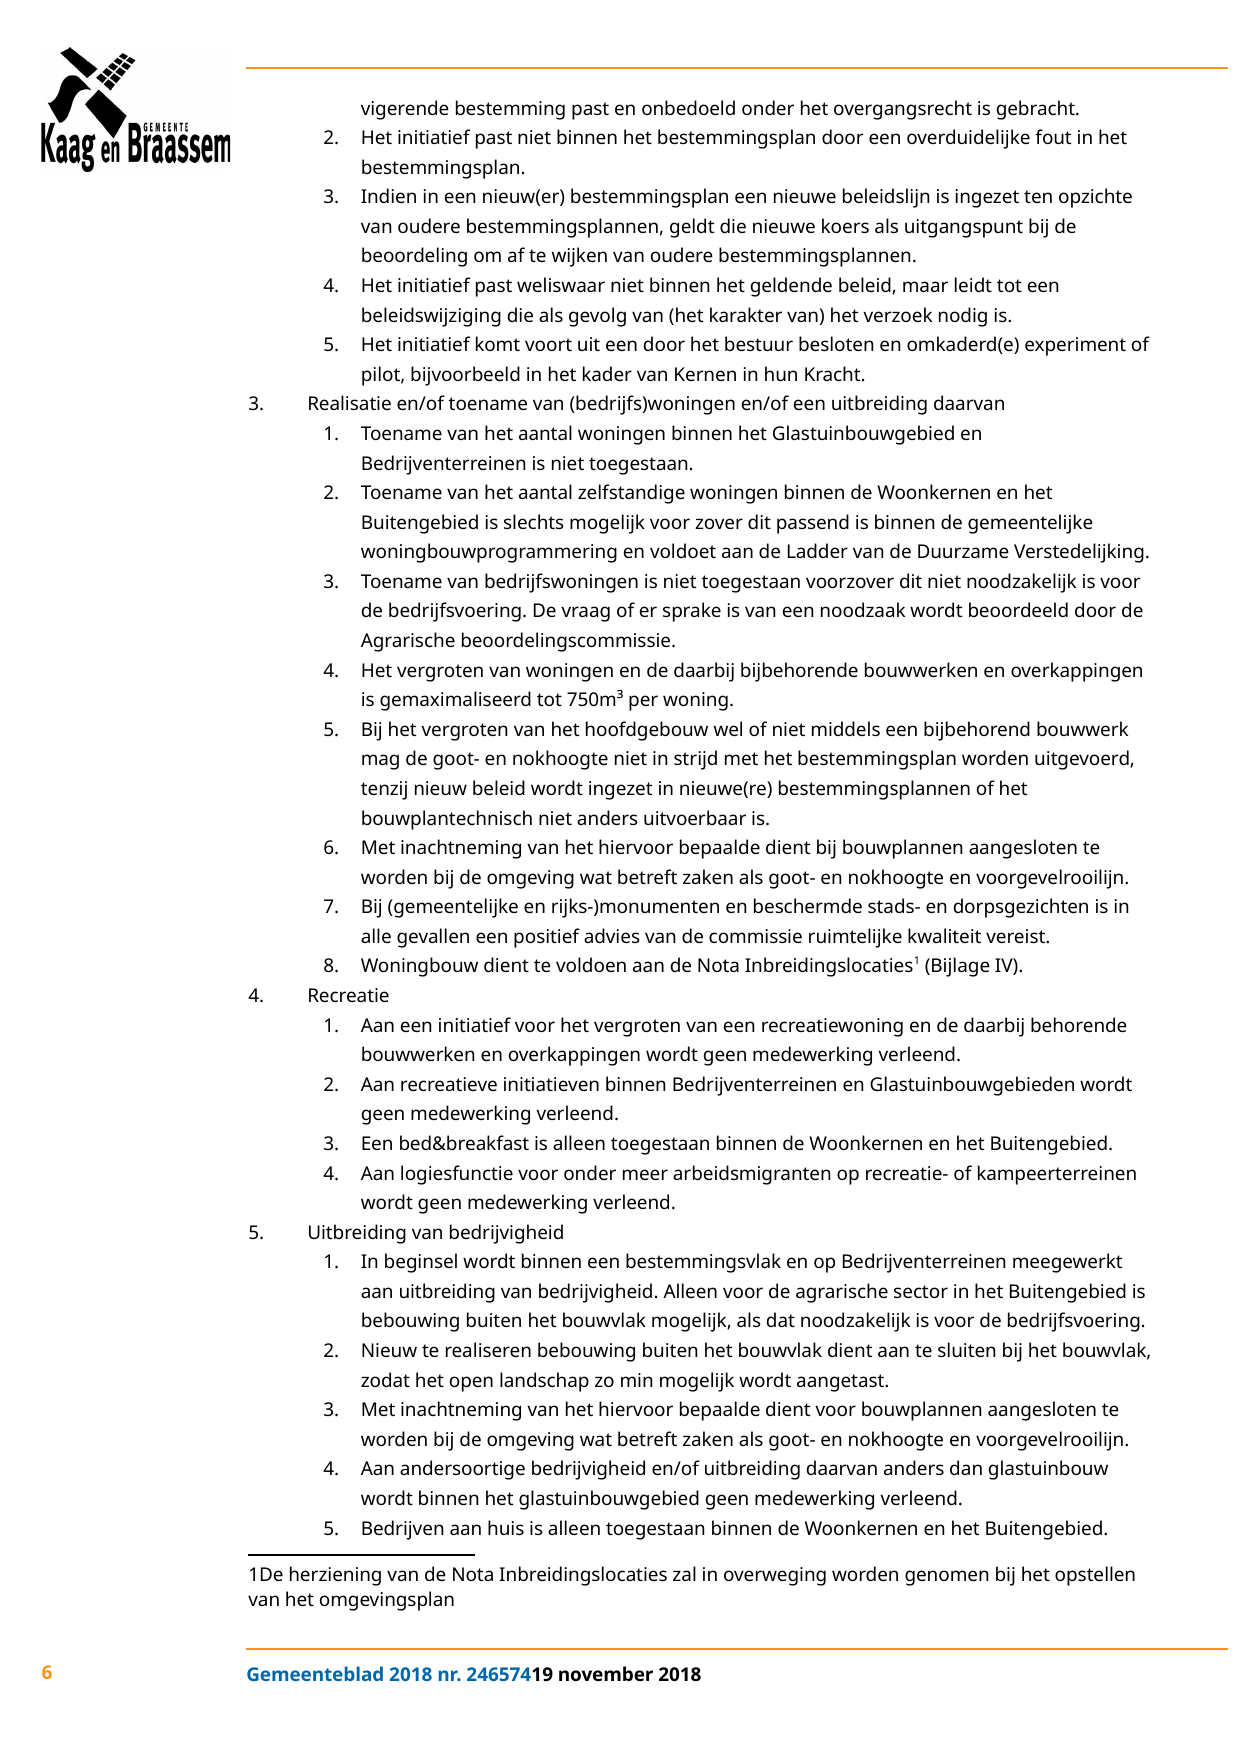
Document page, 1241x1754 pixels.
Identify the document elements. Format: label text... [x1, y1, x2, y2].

list Met inachtneming van het hiervoor bepaalde dient voor bouwplannen aangesloten te worden bij de omgeving wat betreft zaken als goot- en nokhoogte en voorgevelrooilijn. [323, 1396, 1152, 1452]
list Het initiatief past niet binnen het bestemmingsplan door een overduidelijke fout in het bestemmingsplan. [323, 124, 1152, 180]
list Bedrijven aan huis is alleen toegestaan binnen de Woonkernen en het Buitengebied. [323, 1515, 1152, 1541]
list Het vergroten van woningen en de daarbij bijbehorende bouwwerken en overkappingen is gemaximaliseerd tot 750m³ per woning. [323, 657, 1152, 712]
list Recreatie [248, 982, 1152, 1008]
list Aan logiesfunctie voor onder meer arbeidsmigranten op recreatie- of kampeerterreinen wordt geen medewerking verleend. [323, 1160, 1152, 1215]
list Nieuw te realiseren bebouwing buiten het bouwvlak dient aan te sluiten bij het bouwvlak, zodat het open landschap zo min mogelijk wordt aangetast. [323, 1337, 1152, 1393]
list Aan recreatieve initiatieven binnen Bedrijventerreinen en Glastuinbouwgebieden wordt geen medewerking verleend. [323, 1071, 1152, 1126]
list Met inachtneming van het hiervoor bepaalde dient bij bouwplannen aangesloten te worden bij de omgeving wat betreft zaken als goot- en nokhoogte en voorgevelrooilijn. [323, 834, 1152, 890]
list Realisatie en/of toename van (bedrijfs)woningen en/of een uitbreiding daarvan [248, 391, 1152, 416]
list Het initiatief past weliswaar niet binnen het geldende beleid, maar leidt tot een beleidswijziging die als gevolg van (het karakter van) het verzoek nodig is. [323, 272, 1152, 328]
list Bij het vergroten van het hoofdgebouw wel of niet middels een bijbehorend bouwwerk mag de goot- en nokhoogte niet in strijd met het bestemmingsplan worden uitgevoerd, tenzij nieuw beleid wordt ingezet in nieuwe(re) bestemmingsplannen of het bouwplantechnisch niet anders uitvoerbaar is. [323, 716, 1152, 831]
list Bij (gemeentelijke en rijks-)monumenten en beschermde stads- en dorpsgezichten is in alle gevallen een positief advies van de commissie ruimtelijke kwaliteit vereist. [323, 893, 1152, 949]
list Indien in een nieuw(er) bestemmingsplan een nieuwe beleidslijn is ingezet ten opzichte van oudere bestemmingsplannen, geldt die nieuwe koers als uitgangspunt bij de beoordeling om af te wijken van oudere bestemmingsplannen. [323, 183, 1152, 268]
list Aan een initiatief voor het vergroten van een recreatiewoning en de daarbij behorende bouwwerken en overkappingen wordt geen medewerking verleend. [323, 1012, 1152, 1067]
list Uitbreiding van bedrijvigheid [248, 1219, 1152, 1245]
list In beginsel wordt binnen een bestemmingsvlak en op Bedrijventerreinen meegewerkt aan uitbreiding van bedrijvigheid. Alleen voor de agrarische sector in het Buitengebied is bebouwing buiten het bouwvlak mogelijk, als dat noodzakelijk is voor de bedrijfsvoering. [323, 1248, 1152, 1333]
picture [41, 47, 231, 172]
list Toename van bedrijfswoningen is niet toegestaan voorzover dit niet noodzakelijk is voor de bedrijfsvoering. De vraag of er sprake is van een noodzaak wordt beoordeeld door de Agrarische beoordelingscommissie. [323, 568, 1152, 653]
list Het initiatief komt voort uit een door het bestuur besloten en omkaderd(e) experiment of pilot, bijvoorbeeld in het kader van Kernen in hun Kracht. [323, 331, 1152, 387]
list Woningbouw dient te voldoen aan de Nota Inbreidingslocaties (Bijlage IV). [323, 953, 1152, 978]
list vigerende bestemming past en onbedoeld onder het overgangsrecht is gebracht. [323, 95, 1152, 121]
list Toename van het aantal zelfstandige woningen binnen de Woonkernen en het Buitengebied is slechts mogelijk voor zover dit passend is binnen de gemeentelijke woningbouwprogrammering en voldoet aan de Ladder van de Duurzame Verstedelijking. [323, 479, 1152, 564]
list Toename van het aantal woningen binnen het Glastuinbouwgebied en Bedrijventerreinen is niet toegestaan. [323, 420, 1152, 476]
list Een bed&breakfast is alleen toegestaan binnen de Woonkernen en het Buitengebied. [323, 1130, 1152, 1156]
list De herziening van de Nota Inbreidingslocaties zal in overweging worden genomen bij het opstellen van het omgevingsplan [248, 1561, 1152, 1612]
list Aan andersoortige bedrijvigheid en/of uitbreiding daarvan anders dan glastuinbouw wordt binnen het glastuinbouwgebied geen medewerking verleend. [323, 1456, 1152, 1511]
